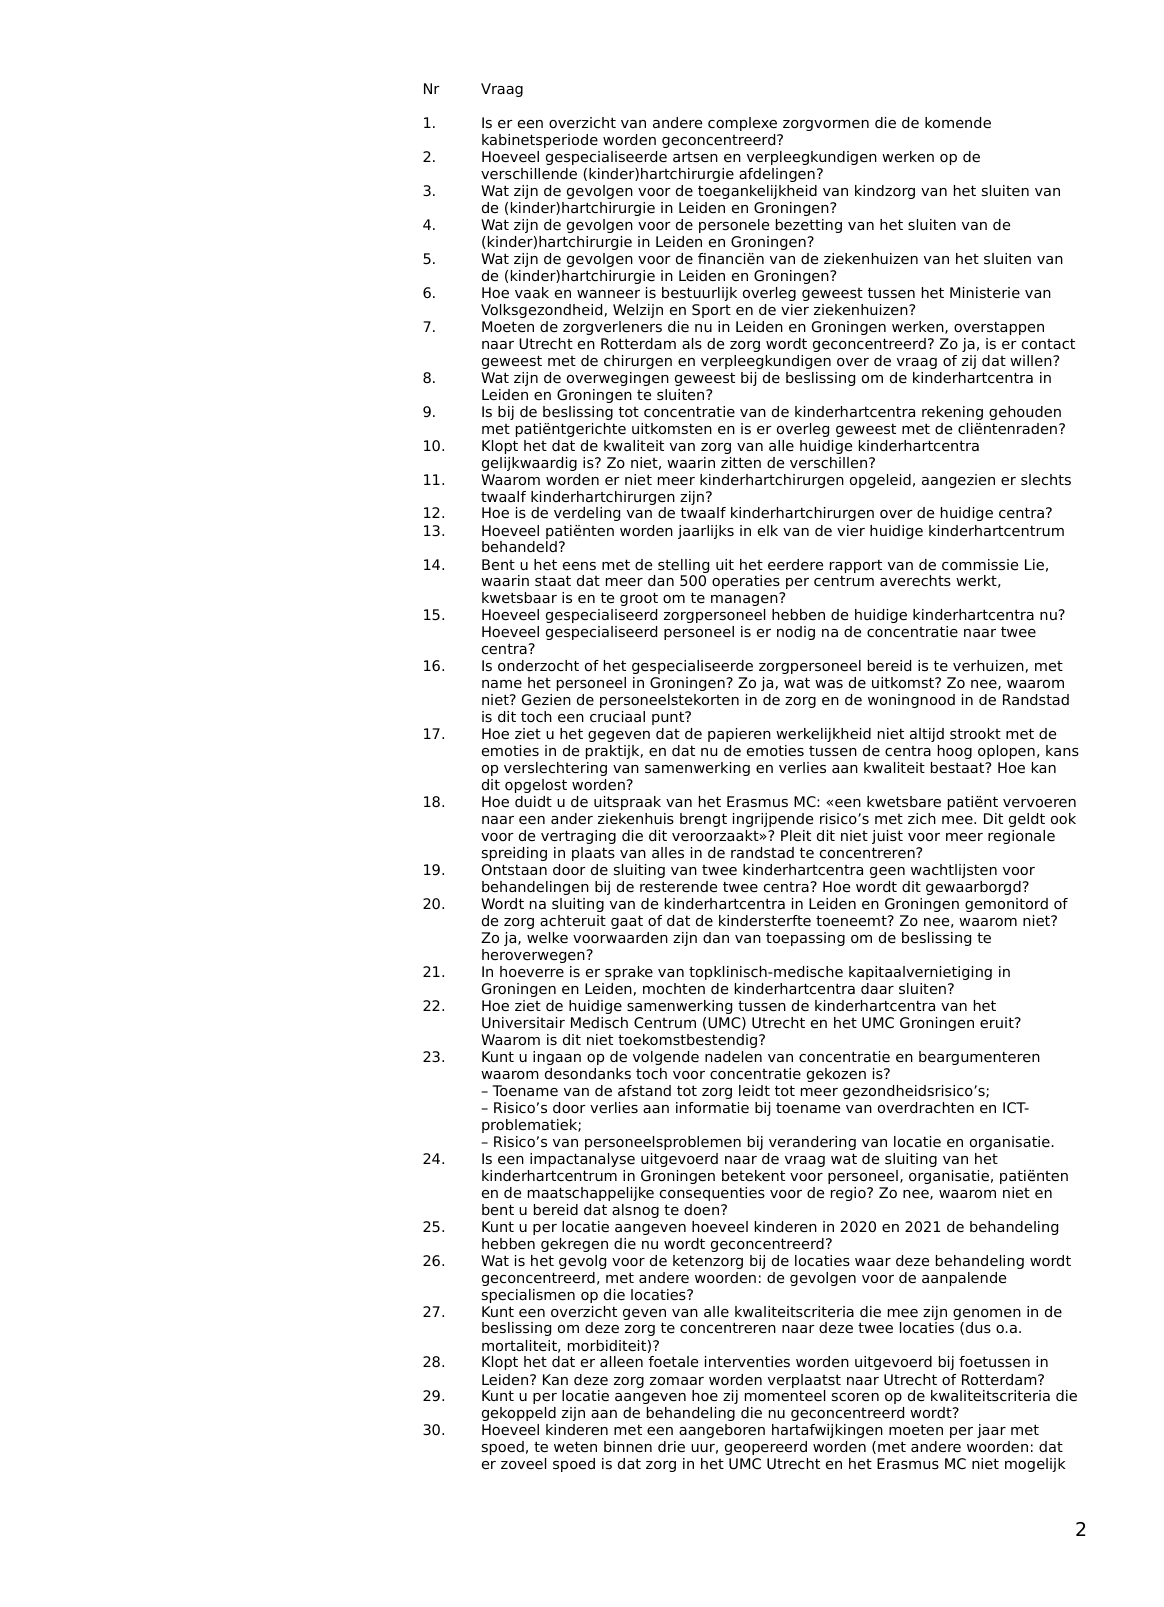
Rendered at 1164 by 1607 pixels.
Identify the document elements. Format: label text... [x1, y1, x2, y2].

table_cell 13. [422, 523, 475, 556]
table_cell 8. [422, 370, 475, 403]
table_cell Hoe ziet u het gegeven dat de papieren werkelijkheid niet altijd strookt met de emoties in de praktijk, en dat nu de emoties tussen de centra hoog oplopen, kans op verslechtering van samenwerking en verlies aan kwaliteit bestaat? Hoe kan dit opgelost worden? [475, 726, 1087, 794]
table_cell Hoeveel gespecialiseerd zorgpersoneel hebben de huidige kinderhartcentra nu? Hoeveel gespecialiseerd personeel is er nodig na de concentratie naar twee centra? [475, 607, 1087, 658]
table_cell Kunt u ingaan op de volgende nadelen van concentratie en beargumenteren waarom desondanks toch voor concentratie gekozen is? – Toename van de afstand tot zorg leidt tot meer gezondheidsrisico’s; – Risico’s door verlies aan informatie bij toename van overdrachten en ICT-problematiek; – Risico’s van personeelsproblemen bij verandering van locatie en organisatie. [475, 1049, 1087, 1151]
table_cell Kunt een overzicht geven van alle kwaliteitscriteria die mee zijn genomen in de beslissing om deze zorg te concentreren naar deze twee locaties (dus o.a. mortaliteit, morbiditeit)? [475, 1304, 1087, 1354]
table_cell Wat zijn de gevolgen voor de personele bezetting van het sluiten van de (kinder)hartchirurgie in Leiden en Groningen? [475, 217, 1087, 251]
table_cell 16. [422, 658, 475, 726]
table_cell Hoe duidt u de uitspraak van het Erasmus MC: «een kwetsbare patiënt vervoeren naar een ander ziekenhuis brengt ingrijpende risico’s met zich mee. Dit geldt ook voor de vertraging die dit veroorzaakt»? Pleit dit niet juist voor meer regionale spreiding in plaats van alles in de randstad te concentreren? [475, 794, 1087, 862]
table_cell Bent u het eens met de stelling uit het eerdere rapport van de commissie Lie, waarin staat dat meer dan 500 operaties per centrum averechts werkt, kwetsbaar is en te groot om te managen? [475, 556, 1087, 607]
table_cell 17. [422, 726, 475, 794]
table_cell Is bij de beslissing tot concentratie van de kinderhartcentra rekening gehouden met patiëntgerichte uitkomsten en is er overleg geweest met de cliëntenraden? [475, 404, 1087, 437]
table_cell Wat zijn de gevolgen voor de financiën van de ziekenhuizen van het sluiten van de (kinder)hartchirurgie in Leiden en Groningen? [475, 251, 1087, 285]
table_cell 4. [422, 217, 475, 251]
table_cell 26. [422, 1253, 475, 1303]
table_cell 19. [422, 862, 475, 896]
table_cell 6. [422, 285, 475, 319]
table_cell 18. [422, 794, 475, 862]
table_cell Waarom worden er niet meer kinderhartchirurgen opgeleid, aangezien er slechts twaalf kinderhartchirurgen zijn? [475, 471, 1087, 505]
table_cell 22. [422, 998, 475, 1049]
table_cell 14. [422, 556, 475, 607]
table_cell 7. [422, 319, 475, 369]
table_cell 12. [422, 505, 475, 522]
table_cell Ontstaan door de sluiting van twee kinderhartcentra geen wachtlijsten voor behandelingen bij de resterende twee centra? Hoe wordt dit gewaarborgd? [475, 862, 1087, 896]
table_header Vraag [475, 81, 1087, 98]
table_cell 2. [422, 149, 475, 183]
table_cell Wat zijn de overwegingen geweest bij de beslissing om de kinderhartcentra in Leiden en Groningen te sluiten? [475, 370, 1087, 403]
table_cell 5. [422, 251, 475, 285]
table_cell 27. [422, 1304, 475, 1354]
table_cell Wordt na sluiting van de kinderhartcentra in Leiden en Groningen gemonitord of de zorg achteruit gaat of dat de kindersterfte toeneemt? Zo nee, waarom niet? Zo ja, welke voorwaarden zijn dan van toepassing om de beslissing te heroverwegen? [475, 896, 1087, 964]
table_cell Moeten de zorgverleners die nu in Leiden en Groningen werken, overstappen naar Utrecht en Rotterdam als de zorg wordt geconcentreerd? Zo ja, is er contact geweest met de chirurgen en verpleegkundigen over de vraag of zij dat willen? [475, 319, 1087, 369]
table_header Nr [422, 81, 475, 98]
table_cell [475, 98, 1087, 115]
table_cell Is onderzocht of het gespecialiseerde zorgpersoneel bereid is te verhuizen, met name het personeel in Groningen? Zo ja, wat was de uitkomst? Zo nee, waarom niet? Gezien de personeelstekorten in de zorg en de woningnood in de Randstad is dit toch een cruciaal punt? [475, 658, 1087, 726]
table_cell 11. [422, 471, 475, 505]
table_cell 1. [422, 115, 475, 149]
table_cell 15. [422, 607, 475, 658]
table_cell 23. [422, 1049, 475, 1151]
table_cell 28. [422, 1354, 475, 1388]
table_cell Hoeveel patiënten worden jaarlijks in elk van de vier huidige kinderhartcentrum behandeld? [475, 523, 1087, 556]
table_cell Kunt u per locatie aangeven hoe zij momenteel scoren op de kwaliteitscriteria die gekoppeld zijn aan de behandeling die nu geconcentreerd wordt? [475, 1388, 1087, 1422]
table_cell 24. [422, 1151, 475, 1218]
table_cell Klopt het dat de kwaliteit van zorg van alle huidige kinderhartcentra gelijkwaardig is? Zo niet, waarin zitten de verschillen? [475, 438, 1087, 471]
table_cell 20. [422, 896, 475, 964]
table_cell In hoeverre is er sprake van topklinisch-medische kapitaalvernietiging in Groningen en Leiden, mochten de kinderhartcentra daar sluiten? [475, 964, 1087, 998]
table_cell 9. [422, 404, 475, 437]
table_cell Hoeveel kinderen met een aangeboren hartafwijkingen moeten per jaar met spoed, te weten binnen drie uur, geopereerd worden (met andere woorden: dat er zoveel spoed is dat zorg in het UMC Utrecht en het Erasmus MC niet mogelijk [475, 1422, 1087, 1473]
table_cell 29. [422, 1388, 475, 1422]
table_cell 21. [422, 964, 475, 998]
table_cell Wat zijn de gevolgen voor de toegankelijkheid van kindzorg van het sluiten van de (kinder)hartchirurgie in Leiden en Groningen? [475, 183, 1087, 217]
table_cell Hoe vaak en wanneer is bestuurlijk overleg geweest tussen het Ministerie van Volksgezondheid, Welzijn en Sport en de vier ziekenhuizen? [475, 285, 1087, 319]
table_cell Hoeveel gespecialiseerde artsen en verpleegkundigen werken op de verschillende (kinder)hartchirurgie afdelingen? [475, 149, 1087, 183]
table_cell Hoe ziet de huidige samenwerking tussen de kinderhartcentra van het Universitair Medisch Centrum (UMC) Utrecht en het UMC Groningen eruit? Waarom is dit niet toekomstbestendig? [475, 998, 1087, 1049]
table_cell Is er een overzicht van andere complexe zorgvormen die de komende kabinetsperiode worden geconcentreerd? [475, 115, 1087, 149]
table_cell Wat is het gevolg voor de ketenzorg bij de locaties waar deze behandeling wordt geconcentreerd, met andere woorden: de gevolgen voor de aanpalende specialismen op die locaties? [475, 1253, 1087, 1303]
table_cell Kunt u per locatie aangeven hoeveel kinderen in 2020 en 2021 de behandeling hebben gekregen die nu wordt geconcentreerd? [475, 1219, 1087, 1252]
table_cell Is een impactanalyse uitgevoerd naar de vraag wat de sluiting van het kinderhartcentrum in Groningen betekent voor personeel, organisatie, patiënten en de maatschappelijke consequenties voor de regio? Zo nee, waarom niet en bent u bereid dat alsnog te doen? [475, 1151, 1087, 1218]
table_cell Hoe is de verdeling van de twaalf kinderhartchirurgen over de huidige centra? [475, 505, 1087, 522]
table_cell [422, 98, 475, 115]
table_cell 30. [422, 1422, 475, 1473]
table_cell 3. [422, 183, 475, 217]
table_cell 25. [422, 1219, 475, 1252]
table_cell Klopt het dat er alleen foetale interventies worden uitgevoerd bij foetussen in Leiden? Kan deze zorg zomaar worden verplaatst naar Utrecht of Rotterdam? [475, 1354, 1087, 1388]
table_cell 10. [422, 438, 475, 471]
